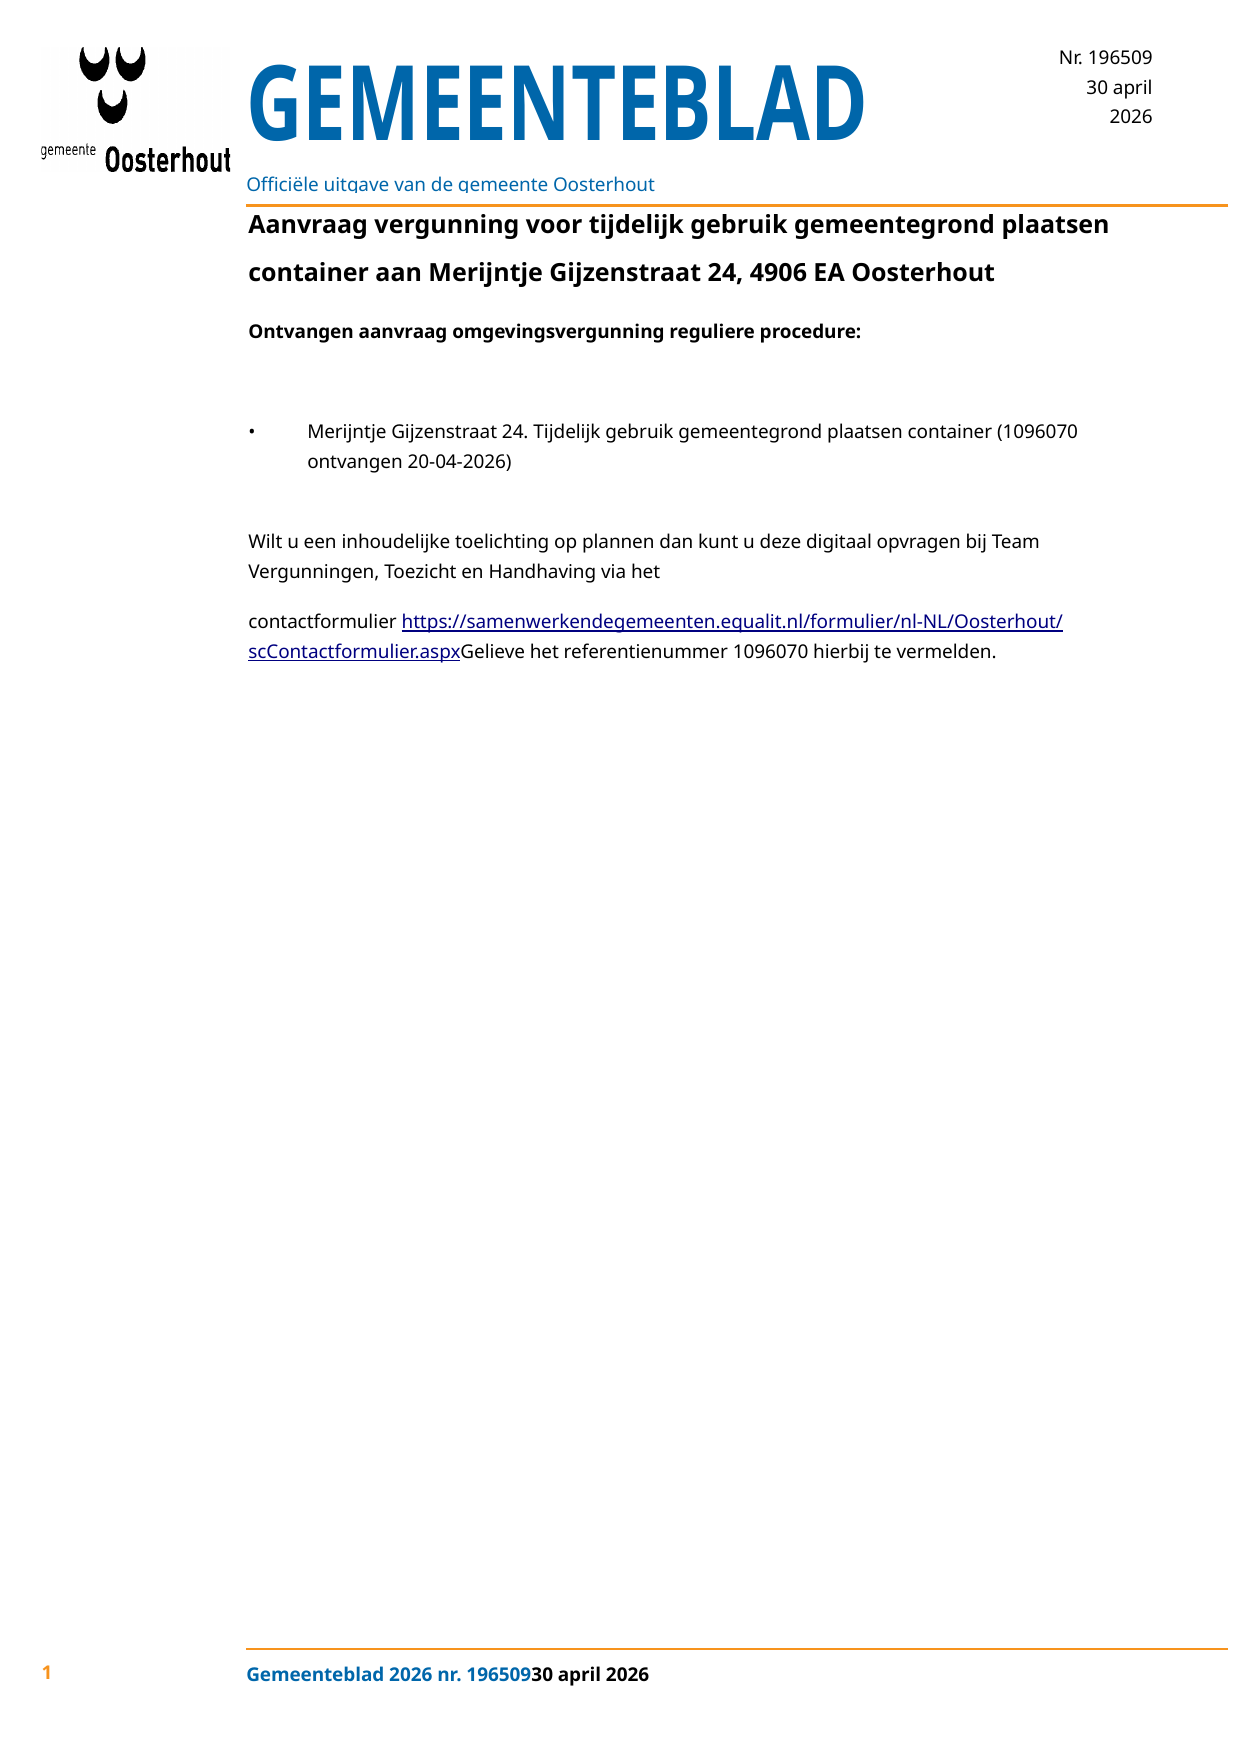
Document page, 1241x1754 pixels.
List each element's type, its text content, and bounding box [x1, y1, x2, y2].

text Aanvraag vergunning voor tijdelijk gebruik gemeentegrond plaatsen container aan Merijntje Gijzenstraat 24, 4906 EA Oosterhout [248, 207, 1152, 288]
picture [41, 47, 231, 172]
text Ontvangen aanvraag omgevingsvergunning reguliere procedure: [248, 318, 1152, 344]
list Merijntje Gijzenstraat 24. Tijdelijk gebruik gemeentegrond plaatsen container (1096070 ontvangen 20-04-2026) [248, 419, 1152, 474]
text Wilt u een inhoudelijke toelichting op plannen dan kunt u deze digitaal opvragen bij Team Vergunningen, Toezicht en Handhaving via het [248, 528, 1152, 584]
text contactformulier https://samenwerkendegemeenten.equalit.nl/formulier/nl-NL/Oosterhout/scContactformulier.aspxGelieve het referentienummer 1096070 hierbij te vermelden. [248, 608, 1152, 664]
